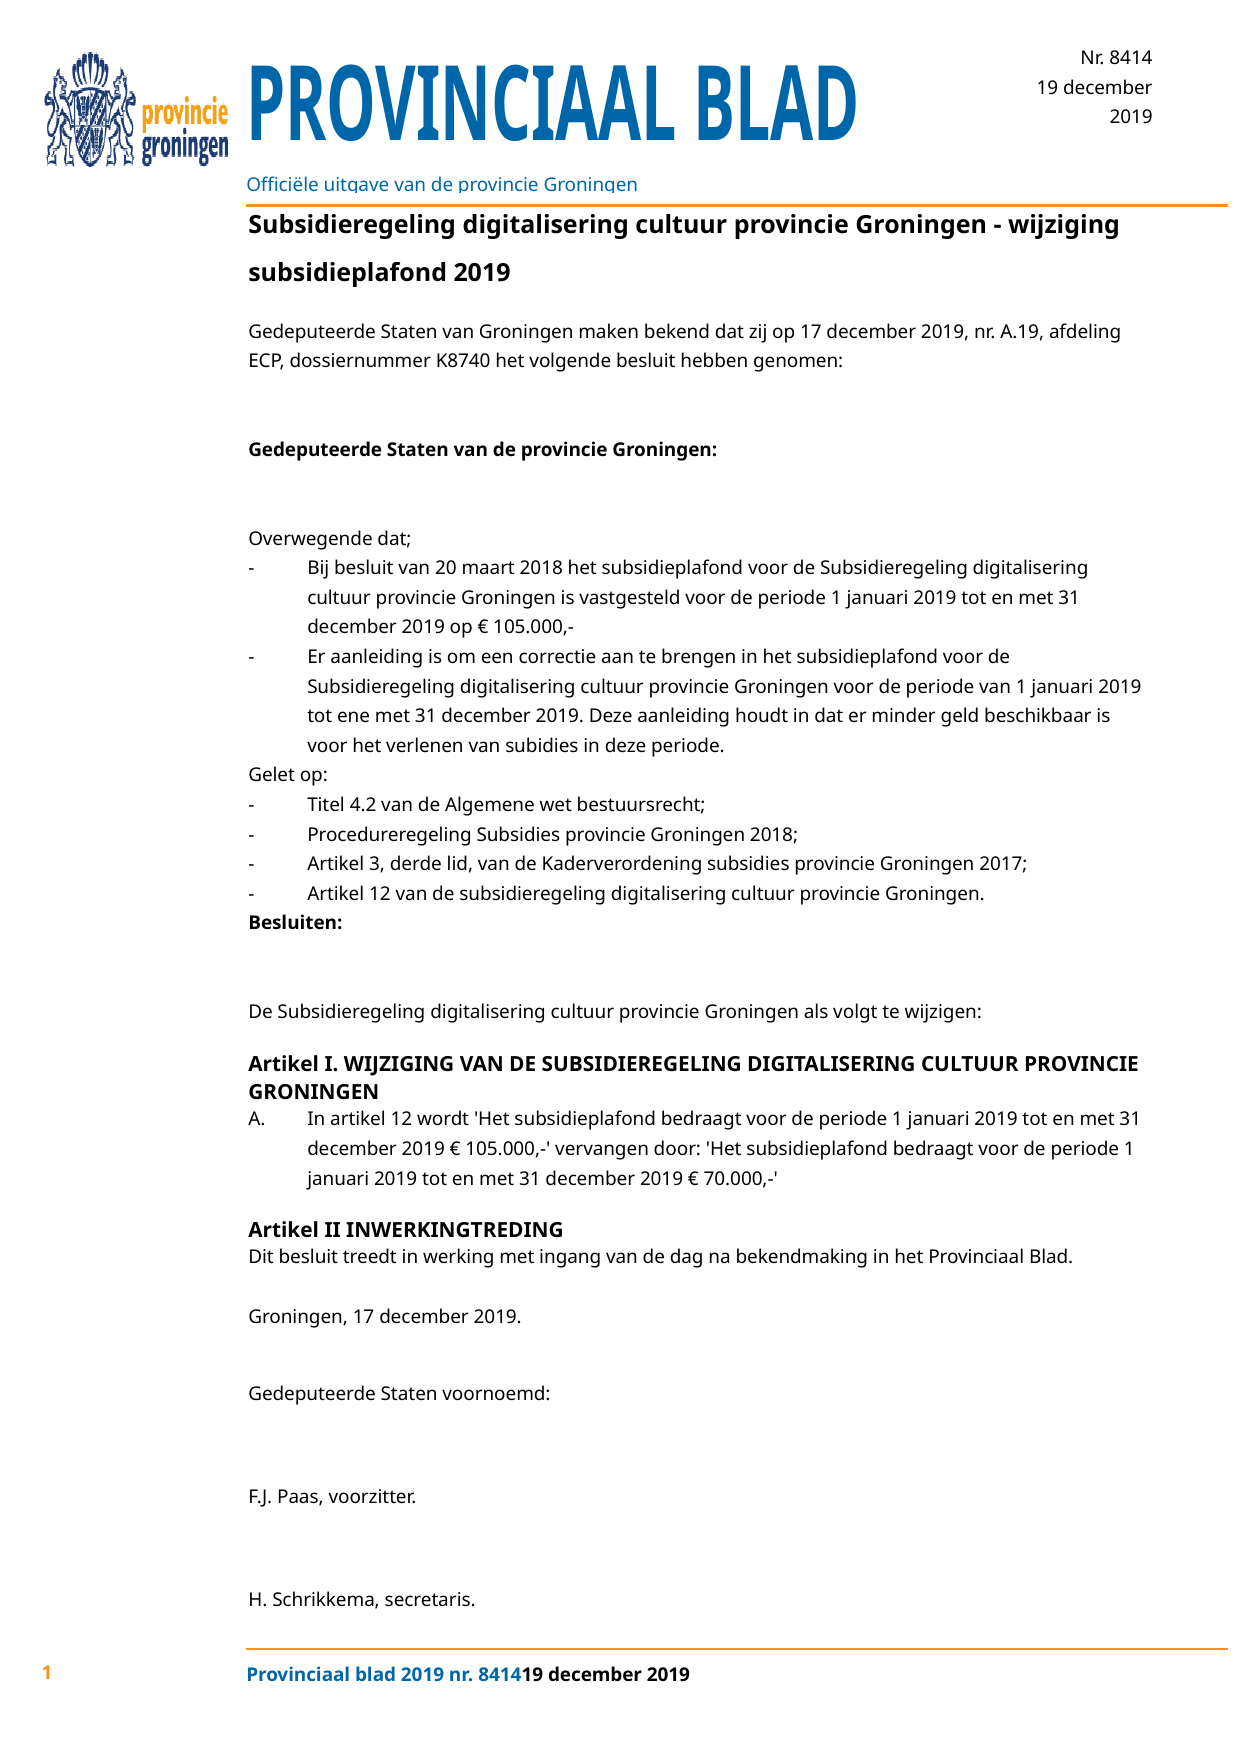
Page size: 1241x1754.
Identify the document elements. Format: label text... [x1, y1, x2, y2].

list Titel 4.2 van de Algemene wet bestuursrecht; [248, 791, 1152, 817]
text Artikel II INWERKINGTREDING [248, 1215, 1152, 1244]
picture [41, 47, 231, 172]
text Gedeputeerde Staten van de provincie Groningen: [248, 436, 1152, 462]
text Artikel I. WIJZIGING VAN DE SUBSIDIEREGELING DIGITALISERING CULTUUR PROVINCIE GRONINGEN [248, 1049, 1152, 1106]
text H. Schrikkema, secretaris. [248, 1586, 1152, 1612]
text Gedeputeerde Staten voornoemd: [248, 1380, 1152, 1406]
list Procedureregeling Subsidies provincie Groningen 2018; [248, 821, 1152, 847]
text Dit besluit treedt in werking met ingang van de dag na bekendmaking in het Provinciaal Blad. [248, 1244, 1152, 1269]
list Artikel 3, derde lid, van de Kaderverordening subsidies provincie Groningen 2017; [248, 850, 1152, 876]
list Bij besluit van 20 maart 2018 het subsidieplafond voor de Subsidieregeling digitalisering cultuur provincie Groningen is vastgesteld voor de periode 1 januari 2019 tot en met 31 december 2019 op € 105.000,- [248, 554, 1152, 639]
text F.J. Paas, voorzitter. [248, 1483, 1152, 1509]
text Gedeputeerde Staten van Groningen maken bekend dat zij op 17 december 2019, nr. A.19, afdeling ECP, dossiernummer K8740 het volgende besluit hebben genomen: [248, 318, 1152, 373]
text De Subsidieregeling digitalisering cultuur provincie Groningen als volgt te wijzigen: [248, 998, 1152, 1024]
text Overwegende dat; [248, 525, 1152, 551]
text Subsidieregeling digitalisering cultuur provincie Groningen - wijziging subsidieplafond 2019 [248, 207, 1152, 288]
list In artikel 12 wordt 'Het subsidieplafond bedraagt voor de periode 1 januari 2019 tot en met 31 december 2019 € 105.000,-' vervangen door: 'Het subsidieplafond bedraagt voor de periode 1 januari 2019 tot en met 31 december 2019 € 70.000,-' [248, 1106, 1152, 1191]
text Groningen, 17 december 2019. [248, 1303, 1152, 1328]
text Besluiten: [248, 909, 1152, 935]
list Artikel 12 van de subsidieregeling digitalisering cultuur provincie Groningen. [248, 880, 1152, 906]
text Gelet op: [248, 762, 1152, 787]
list Er aanleiding is om een correctie aan te brengen in het subsidieplafond voor de Subsidieregeling digitalisering cultuur provincie Groningen voor de periode van 1 januari 2019 tot ene met 31 december 2019. Deze aanleiding houdt in dat er minder geld beschikbaar is voor het verlenen van subidies in deze periode. [248, 643, 1152, 758]
